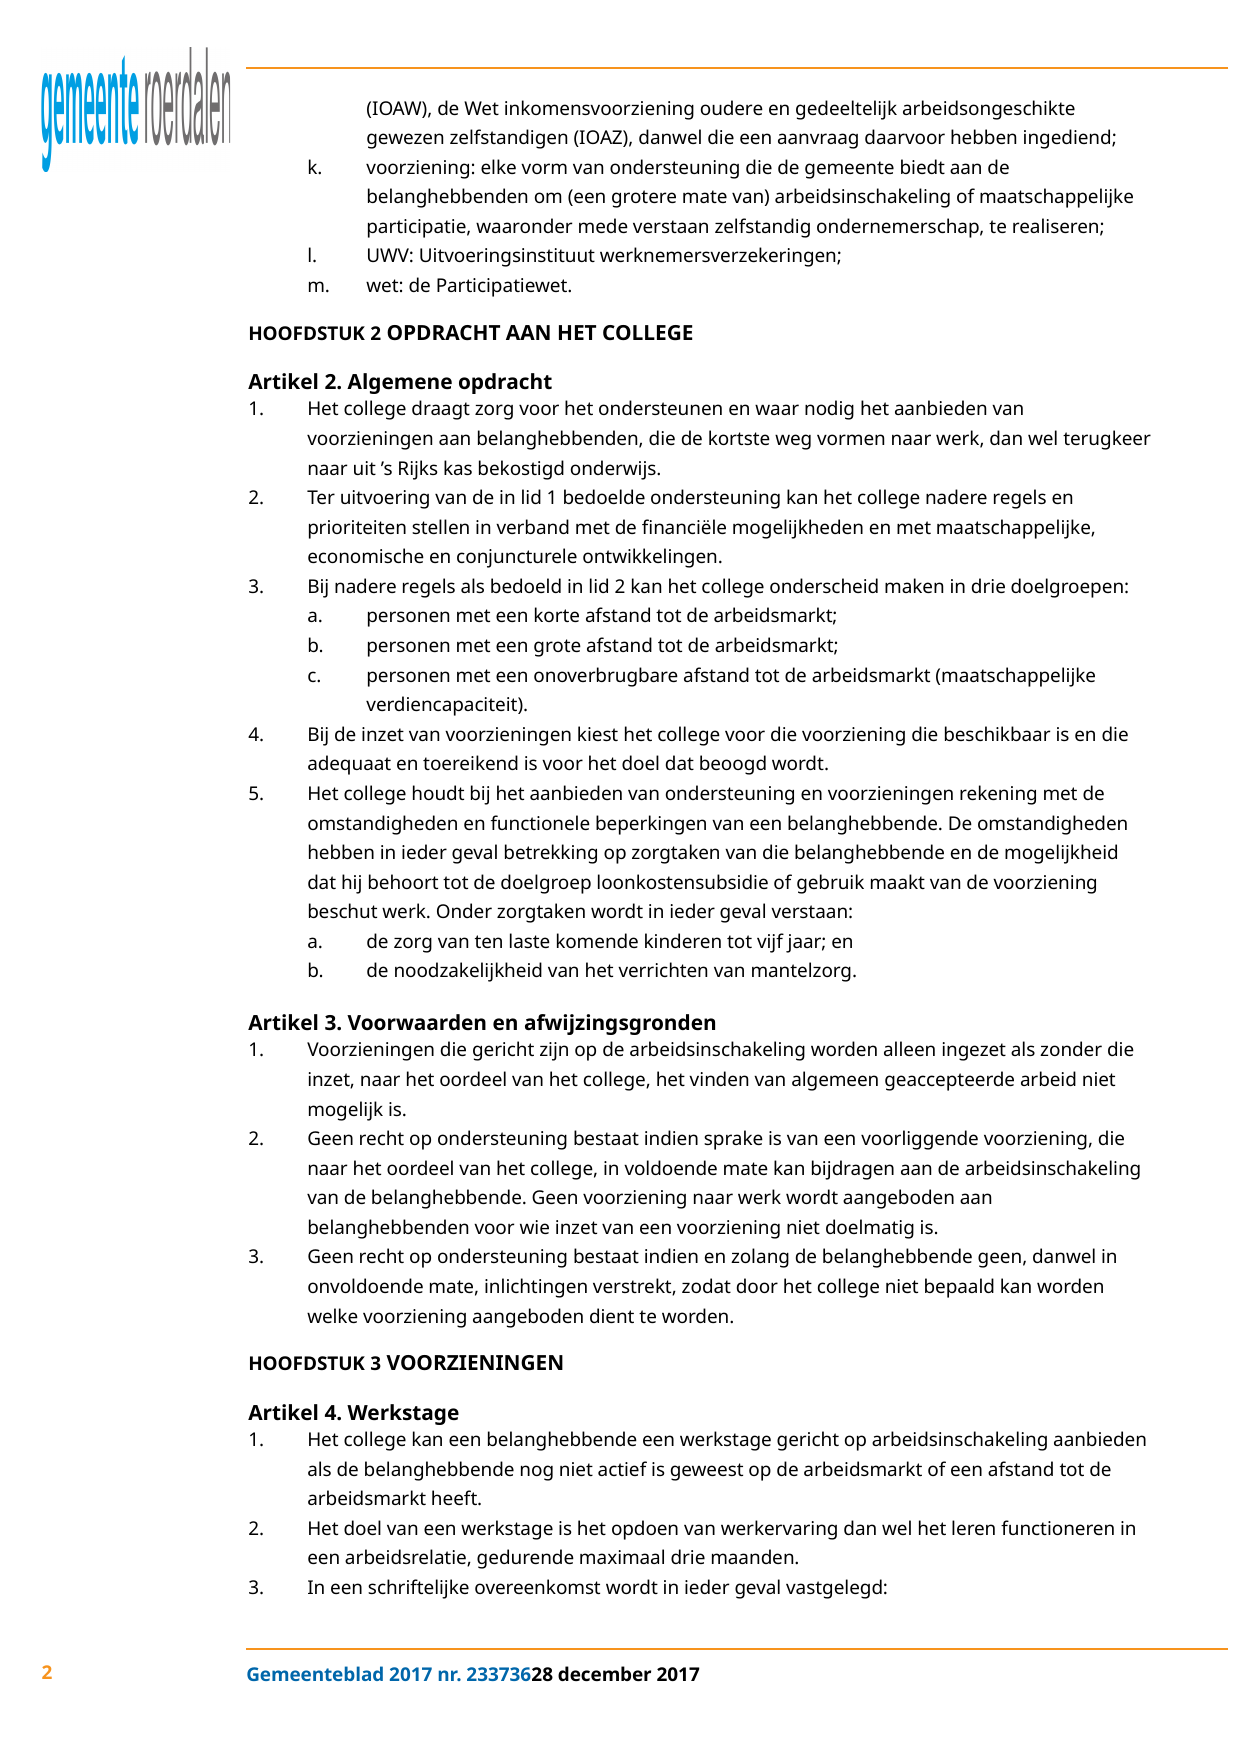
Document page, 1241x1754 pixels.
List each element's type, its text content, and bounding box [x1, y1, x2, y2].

text Artikel 3. Voorwaarden en afwijzingsgronden [248, 1008, 1152, 1037]
text HOOFDSTUK 3 VOORZIENINGEN [248, 1348, 1152, 1377]
list (IOAW), de Wet inkomensvoorziening oudere en gedeeltelijk arbeidsongeschikte gewezen zelfstandigen (IOAZ), danwel die een aanvraag daarvoor hebben ingediend; [307, 95, 1152, 150]
list Het college houdt bij het aanbieden van ondersteuning en voorzieningen rekening met de omstandigheden en functionele beperkingen van een belanghebbende. De omstandigheden hebben in ieder geval betrekking op zorgtaken van die belanghebbende en de mogelijkheid dat hij behoort tot de doelgroep loonkostensubsidie of gebruik maakt van de voorziening beschut werk. Onder zorgtaken wordt in ieder geval verstaan: [248, 780, 1152, 924]
list de zorg van ten laste komende kinderen tot vijf jaar; en [307, 928, 1152, 954]
list voorziening: elke vorm van ondersteuning die de gemeente biedt aan de belanghebbenden om (een grotere mate van) arbeidsinschakeling of maatschappelijke participatie, waaronder mede verstaan zelfstandig ondernemerschap, te realiseren; [307, 154, 1152, 239]
list Geen recht op ondersteuning bestaat indien sprake is van een voorliggende voorziening, die naar het oordeel van het college, in voldoende mate kan bijdragen aan de arbeidsinschakeling van de belanghebbende. Geen voorziening naar werk wordt aangeboden aan belanghebbenden voor wie inzet van een voorziening niet doelmatig is. [248, 1125, 1152, 1240]
list Bij nadere regels als bedoeld in lid 2 kan het college onderscheid maken in drie doelgroepen: [248, 573, 1152, 599]
list personen met een korte afstand tot de arbeidsmarkt; [307, 603, 1152, 628]
list personen met een grote afstand tot de arbeidsmarkt; [307, 632, 1152, 658]
text HOOFDSTUK 2 OPDRACHT AAN HET COLLEGE [248, 318, 1152, 346]
text Artikel 4. Werkstage [248, 1398, 1152, 1426]
list Voorzieningen die gericht zijn op de arbeidsinschakeling worden alleen ingezet als zonder die inzet, naar het oordeel van het college, het vinden van algemeen geaccepteerde arbeid niet mogelijk is. [248, 1037, 1152, 1121]
picture [41, 134, 48, 172]
list Het college draagt zorg voor het ondersteunen en waar nodig het aanbieden van voorzieningen aan belanghebbenden, die de kortste weg vormen naar werk, dan wel terugkeer naar uit ’s Rijks kas bekostigd onderwijs. [248, 396, 1152, 481]
list personen met een onoverbrugbare afstand tot de arbeidsmarkt (maatschappelijke verdiencapaciteit). [307, 662, 1152, 717]
text Artikel 2. Algemene opdracht [248, 367, 1152, 396]
list Geen recht op ondersteuning bestaat indien en zolang de belanghebbende geen, danwel in onvoldoende mate, inlichtingen verstrekt, zodat door het college niet bepaald kan worden welke voorziening aangeboden dient te worden. [248, 1244, 1152, 1328]
list wet: de Participatiewet. [307, 272, 1152, 298]
list Ter uitvoering van de in lid 1 bedoelde ondersteuning kan het college nadere regels en prioriteiten stellen in verband met de financiële mogelijkheden en met maatschappelijke, economische en conjuncturele ontwikkelingen. [248, 484, 1152, 569]
list In een schriftelijke overeenkomst wordt in ieder geval vastgelegd: [248, 1574, 1152, 1600]
picture [41, 47, 231, 172]
list Bij de inzet van voorzieningen kiest het college voor die voorziening die beschikbaar is en die adequaat en toereikend is voor het doel dat beoogd wordt. [248, 721, 1152, 776]
list de noodzakelijkheid van het verrichten van mantelzorg. [307, 958, 1152, 983]
list Het doel van een werkstage is het opdoen van werkervaring dan wel het leren functioneren in een arbeidsrelatie, gedurende maximaal drie maanden. [248, 1515, 1152, 1570]
list UWV: Uitvoeringsinstituut werknemersverzekeringen; [307, 243, 1152, 268]
list Het college kan een belanghebbende een werkstage gericht op arbeidsinschakeling aanbieden als de belanghebbende nog niet actief is geweest op de arbeidsmarkt of een afstand tot de arbeidsmarkt heeft. [248, 1426, 1152, 1511]
